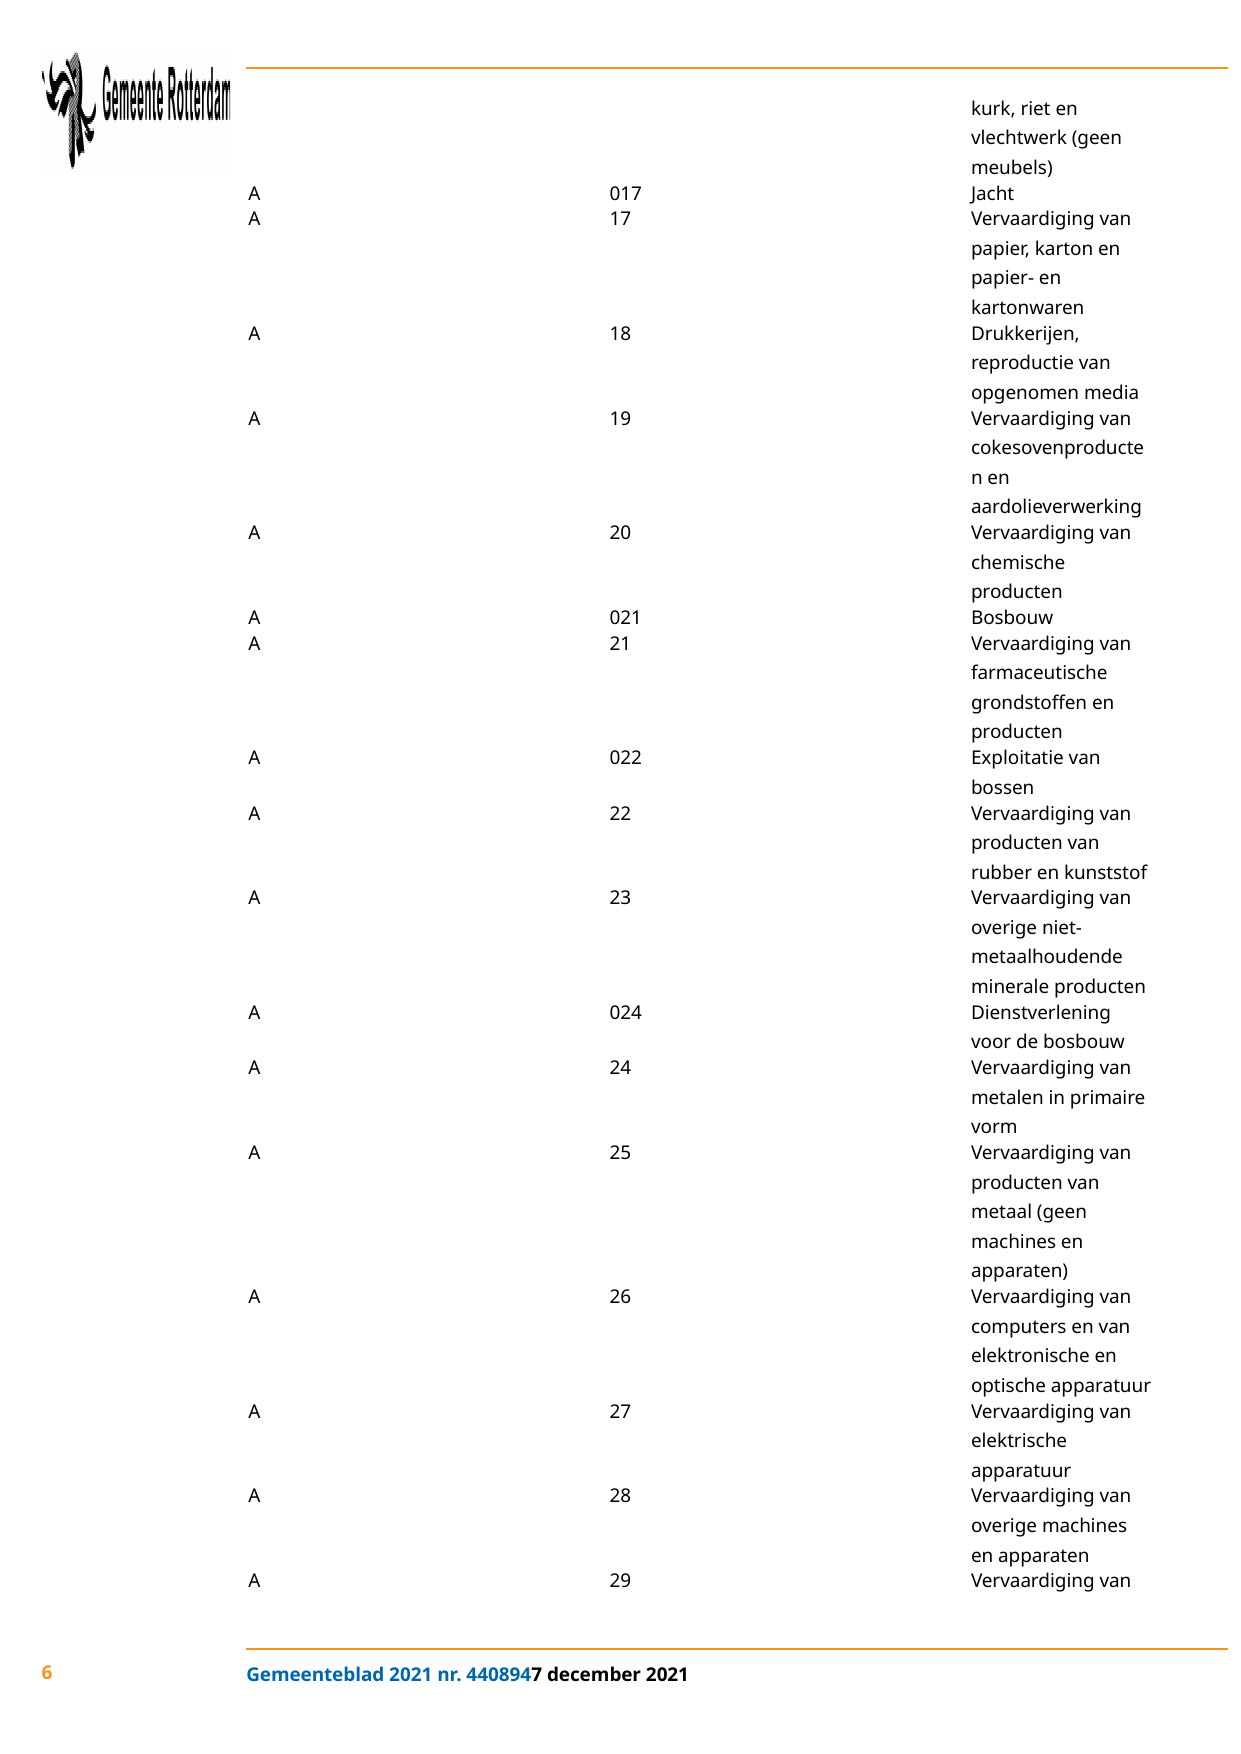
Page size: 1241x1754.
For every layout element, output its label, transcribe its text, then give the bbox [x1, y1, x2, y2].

table_cell 21 [609, 630, 971, 744]
table_cell Vervaardiging van metalen in primaire vorm [971, 1054, 1152, 1139]
table_cell A [248, 630, 609, 744]
table_cell Vervaardiging van farmaceutische grondstoffen en producten [971, 630, 1152, 744]
table_cell A [248, 744, 609, 800]
table_cell Drukkerijen, reproductie van opgenomen media [971, 320, 1152, 405]
table_cell Vervaardiging van producten van metaal (geen machines en apparaten) [971, 1139, 1152, 1283]
table_cell A [248, 320, 609, 405]
table_cell A [248, 1283, 609, 1398]
table_cell A [248, 1398, 609, 1483]
table_cell A [248, 800, 609, 884]
table_cell Vervaardiging van elektrische apparatuur [971, 1398, 1152, 1483]
table_cell 021 [609, 604, 971, 630]
table_cell 29 [609, 1568, 971, 1593]
table_cell 24 [609, 1054, 971, 1139]
table_cell 27 [609, 1398, 971, 1483]
table_cell [609, 95, 971, 180]
table_cell A [248, 885, 609, 999]
table_cell A [248, 1483, 609, 1568]
table_cell A [248, 999, 609, 1054]
table_cell A [248, 1054, 609, 1139]
table_cell 024 [609, 999, 971, 1054]
table_cell A [248, 180, 609, 205]
table_cell Vervaardiging van computers en van elektronische en optische apparatuur [971, 1283, 1152, 1398]
table_cell 017 [609, 180, 971, 205]
table_cell 23 [609, 885, 971, 999]
table_cell Vervaardiging van producten van rubber en kunststof [971, 800, 1152, 884]
table_cell Vervaardiging van cokesovenproducten en aardolieverwerking [971, 405, 1152, 519]
table_cell Vervaardiging van overige machines en apparaten [971, 1483, 1152, 1568]
table_cell [248, 95, 609, 180]
table_cell Vervaardiging van [971, 1568, 1152, 1593]
table_cell 28 [609, 1483, 971, 1568]
table_cell A [248, 1139, 609, 1283]
table_cell Vervaardiging van papier, karton en papier- en kartonwaren [971, 205, 1152, 320]
table_cell A [248, 604, 609, 630]
table_cell Dienstverlening voor de bosbouw [971, 999, 1152, 1054]
table_cell Exploitatie van bossen [971, 744, 1152, 800]
table_cell A [248, 405, 609, 519]
table_cell 20 [609, 519, 971, 604]
table_cell Jacht [971, 180, 1152, 205]
table_cell Bosbouw [971, 604, 1152, 630]
table_cell A [248, 1568, 609, 1593]
table_cell 19 [609, 405, 971, 519]
table_cell Vervaardiging van chemische producten [971, 519, 1152, 604]
table_cell 25 [609, 1139, 971, 1283]
table_cell Vervaardiging van overige niet-metaalhoudende minerale producten [971, 885, 1152, 999]
table_cell A [248, 205, 609, 320]
table_cell A [248, 519, 609, 604]
table_cell 22 [609, 800, 971, 884]
table_cell 022 [609, 744, 971, 800]
table_cell 26 [609, 1283, 971, 1398]
table_cell 17 [609, 205, 971, 320]
table_cell 18 [609, 320, 971, 405]
picture [41, 47, 231, 172]
table_cell kurk, riet en vlechtwerk (geen meubels) [971, 95, 1152, 180]
